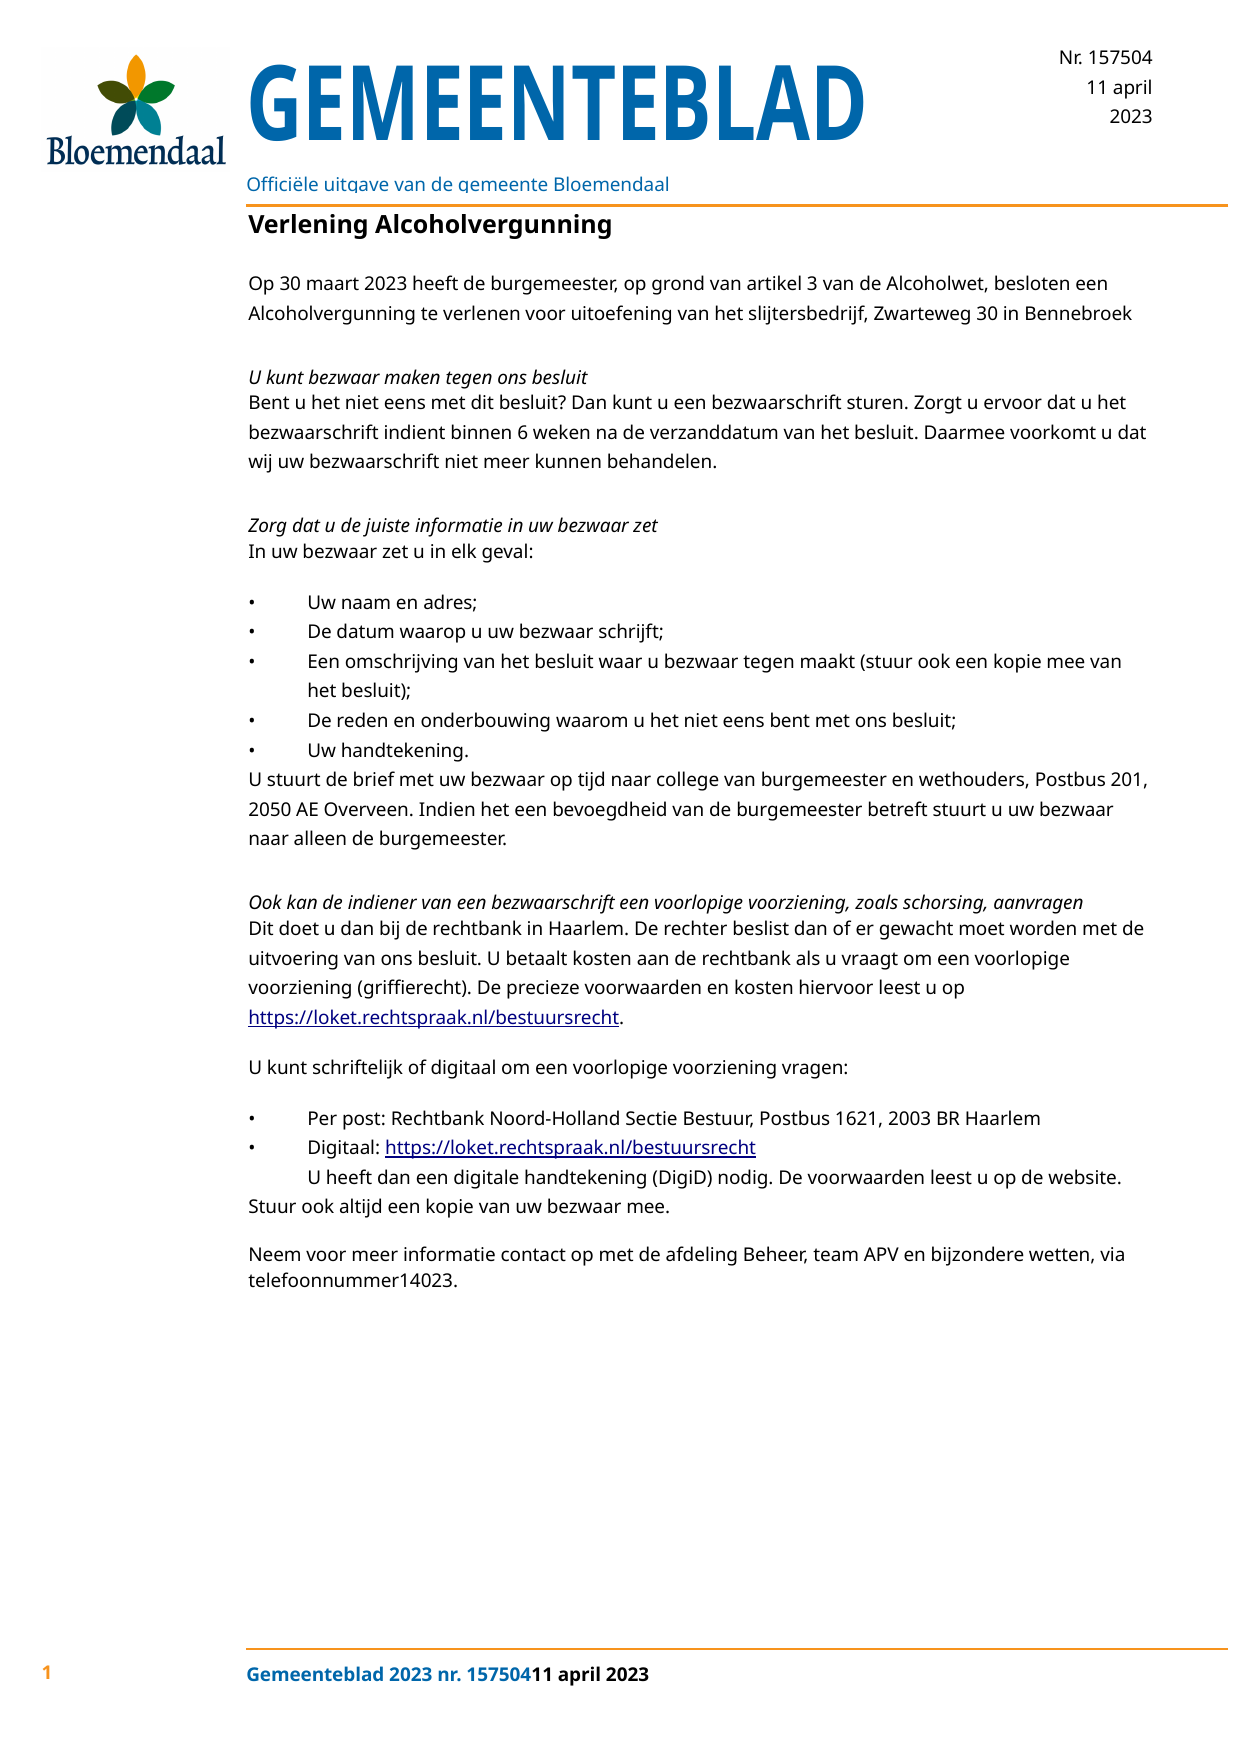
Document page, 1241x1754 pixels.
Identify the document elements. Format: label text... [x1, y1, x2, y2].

text Zorg dat u de juiste informatie in uw bezwaar zet [248, 513, 1152, 538]
list Uw handtekening. [248, 737, 1152, 762]
text Neem voor meer informatie contact op met de afdeling Beheer, team APV en bijzondere wetten, via telefoonnummer14023. [248, 1241, 1152, 1293]
list De reden en onderbouwing waarom u het niet eens bent met ons besluit; [248, 707, 1152, 733]
text Op 30 maart 2023 heeft de burgemeester, op grond van artikel 3 van de Alcoholwet, besloten een Alcoholvergunning te verlenen voor uitoefening van het slijtersbedrijf, Zwarteweg 30 in Bennebroek [248, 270, 1152, 326]
text In uw bezwaar zet u in elk geval: [248, 538, 1152, 564]
text Stuur ook altijd een kopie van uw bezwaar mee. [248, 1193, 1152, 1219]
text U kunt schriftelijk of digitaal om een voorlopige voorziening vragen: [248, 1054, 1152, 1080]
list Per post: Rechtbank Noord-Holland Sectie Bestuur, Postbus 1621, 2003 BR Haarlem [248, 1105, 1152, 1131]
list Een omschrijving van het besluit waar u bezwaar tegen maakt (stuur ook een kopie mee van het besluit); [248, 648, 1152, 703]
list Uw naam en adres; [248, 589, 1152, 614]
text Bent u het niet eens met dit besluit? Dan kunt u een bezwaarschrift sturen. Zorgt u ervoor dat u het bezwaarschrift indient binnen 6 weken na de verzanddatum van het besluit. Daarmee voorkomt u dat wij uw bezwaarschrift niet meer kunnen behandelen. [248, 389, 1152, 474]
text U kunt bezwaar maken tegen ons besluit [248, 364, 1152, 389]
text Verlening Alcoholvergunning [248, 207, 1152, 241]
list U heeft dan een digitale handtekening (DigiD) nodig. De voorwaarden leest u op de website. [248, 1164, 1152, 1190]
text Ook kan de indiener van een bezwaarschrift een voorlopige voorziening, zoals schorsing, aanvragen [248, 889, 1152, 915]
text U stuurt de brief met uw bezwaar op tijd naar college van burgemeester en wethouders, Postbus 201, 2050 AE Overveen. Indien het een bevoegdheid van de burgemeester betreft stuurt u uw bezwaar naar alleen de burgemeester. [248, 766, 1152, 851]
picture [41, 47, 231, 172]
list Digitaal: https://loket.rechtspraak.nl/bestuursrecht [248, 1134, 1152, 1160]
list De datum waarop u uw bezwaar schrijft; [248, 618, 1152, 644]
text Dit doet u dan bij de rechtbank in Haarlem. De rechter beslist dan of er gewacht moet worden met de uitvoering van ons besluit. U betaalt kosten aan de rechtbank als u vraagt om een voorlopige voorziening (griffierecht). De precieze voorwaarden en kosten hiervoor leest u op https://loket.rechtspraak.nl/bestuursrecht. [248, 915, 1152, 1030]
